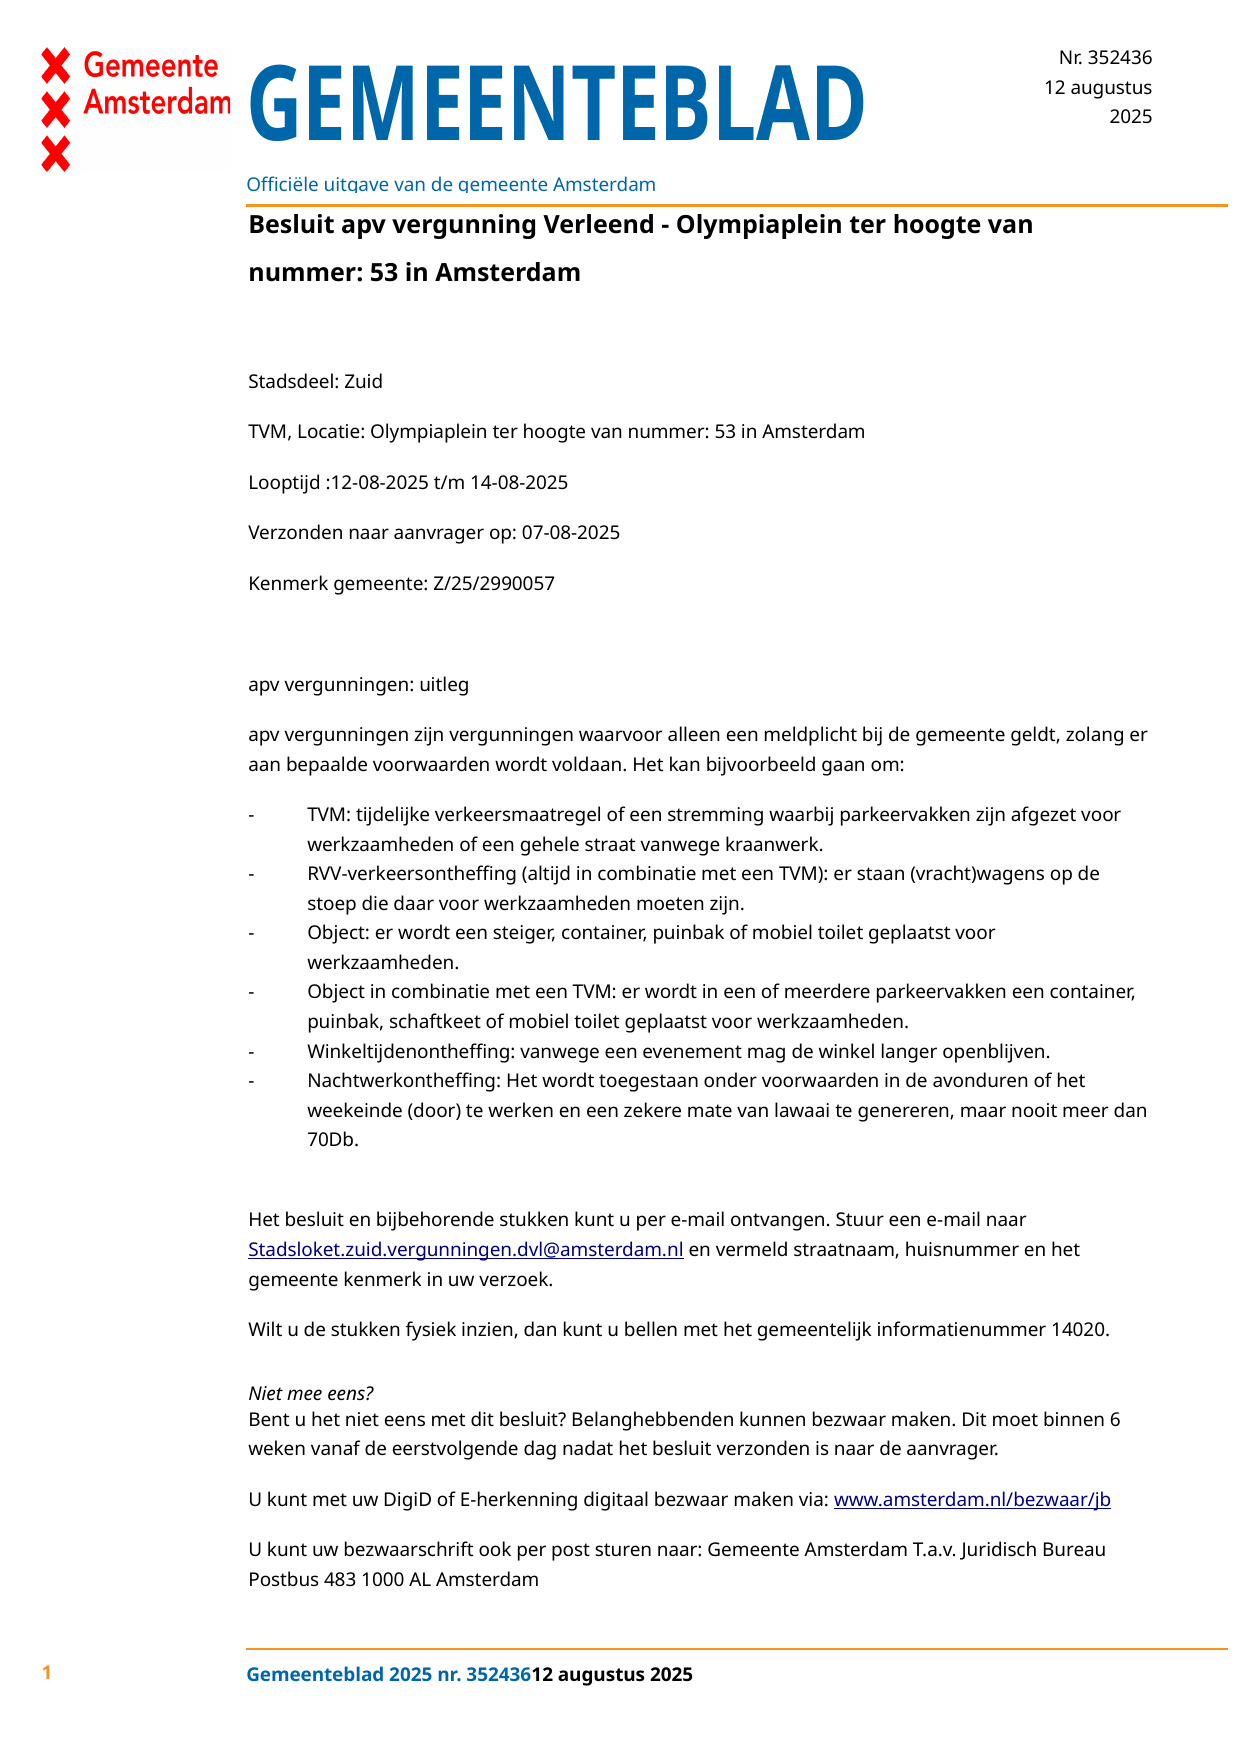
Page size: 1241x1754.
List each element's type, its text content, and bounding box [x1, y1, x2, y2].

text U kunt met uw DigiD of E-herkenning digitaal bezwaar maken via: www.amsterdam.nl/bezwaar/jb [248, 1486, 1152, 1512]
text TVM, Locatie: Olympiaplein ter hoogte van nummer: 53 in Amsterdam [248, 419, 1152, 444]
text apv vergunningen: uitleg [248, 671, 1152, 697]
text Stadsdeel: Zuid [248, 368, 1152, 394]
text apv vergunningen zijn vergunningen waarvoor alleen een meldplicht bij de gemeente geldt, zolang er aan bepaalde voorwaarden wordt voldaan. Het kan bijvoorbeeld gaan om: [248, 721, 1152, 777]
list Object: er wordt een steiger, container, puinbak of mobiel toilet geplaatst voor werkzaamheden. [248, 919, 1152, 975]
picture [41, 47, 231, 172]
text Kenmerk gemeente: Z/25/2990057 [248, 570, 1152, 596]
text Het besluit en bijbehorende stukken kunt u per e-mail ontvangen. Stuur een e-mail naar Stadsloket.zuid.vergunningen.dvl@amsterdam.nl en vermeld straatnaam, huisnummer en het gemeente kenmerk in uw verzoek. [248, 1207, 1152, 1292]
list RVV-verkeersontheffing (altijd in combinatie met een TVM): er staan (vracht)wagens op de stoep die daar voor werkzaamheden moeten zijn. [248, 860, 1152, 916]
text Niet mee eens? [248, 1380, 1152, 1406]
list Winkeltijdenontheffing: vanwege een evenement mag de winkel langer openblijven. [248, 1038, 1152, 1064]
text Wilt u de stukken fysiek inzien, dan kunt u bellen met het gemeentelijk informatienummer 14020. [248, 1316, 1152, 1342]
text Bent u het niet eens met dit besluit? Belanghebbenden kunnen bezwaar maken. Dit moet binnen 6 weken vanaf de eerstvolgende dag nadat het besluit verzonden is naar de aanvrager. [248, 1406, 1152, 1461]
text Besluit apv vergunning Verleend - Olympiaplein ter hoogte van nummer: 53 in Amsterdam [248, 207, 1152, 288]
list Object in combinatie met een TVM: er wordt in een of meerdere parkeervakken een container, puinbak, schaftkeet of mobiel toilet geplaatst voor werkzaamheden. [248, 979, 1152, 1034]
text Verzonden naar aanvrager op: 07-08-2025 [248, 519, 1152, 545]
list Nachtwerkontheffing: Het wordt toegestaan onder voorwaarden in de avonduren of het weekeinde (door) te werken en een zekere mate van lawaai te genereren, maar nooit meer dan 70Db. [248, 1067, 1152, 1152]
text U kunt uw bezwaarschrift ook per post sturen naar: Gemeente Amsterdam T.a.v. Juridisch Bureau Postbus 483 1000 AL Amsterdam [248, 1536, 1152, 1592]
list TVM: tijdelijke verkeersmaatregel of een stremming waarbij parkeervakken zijn afgezet voor werkzaamheden of een gehele straat vanwege kraanwerk. [248, 801, 1152, 857]
text Looptijd :12-08-2025 t/m 14-08-2025 [248, 469, 1152, 495]
